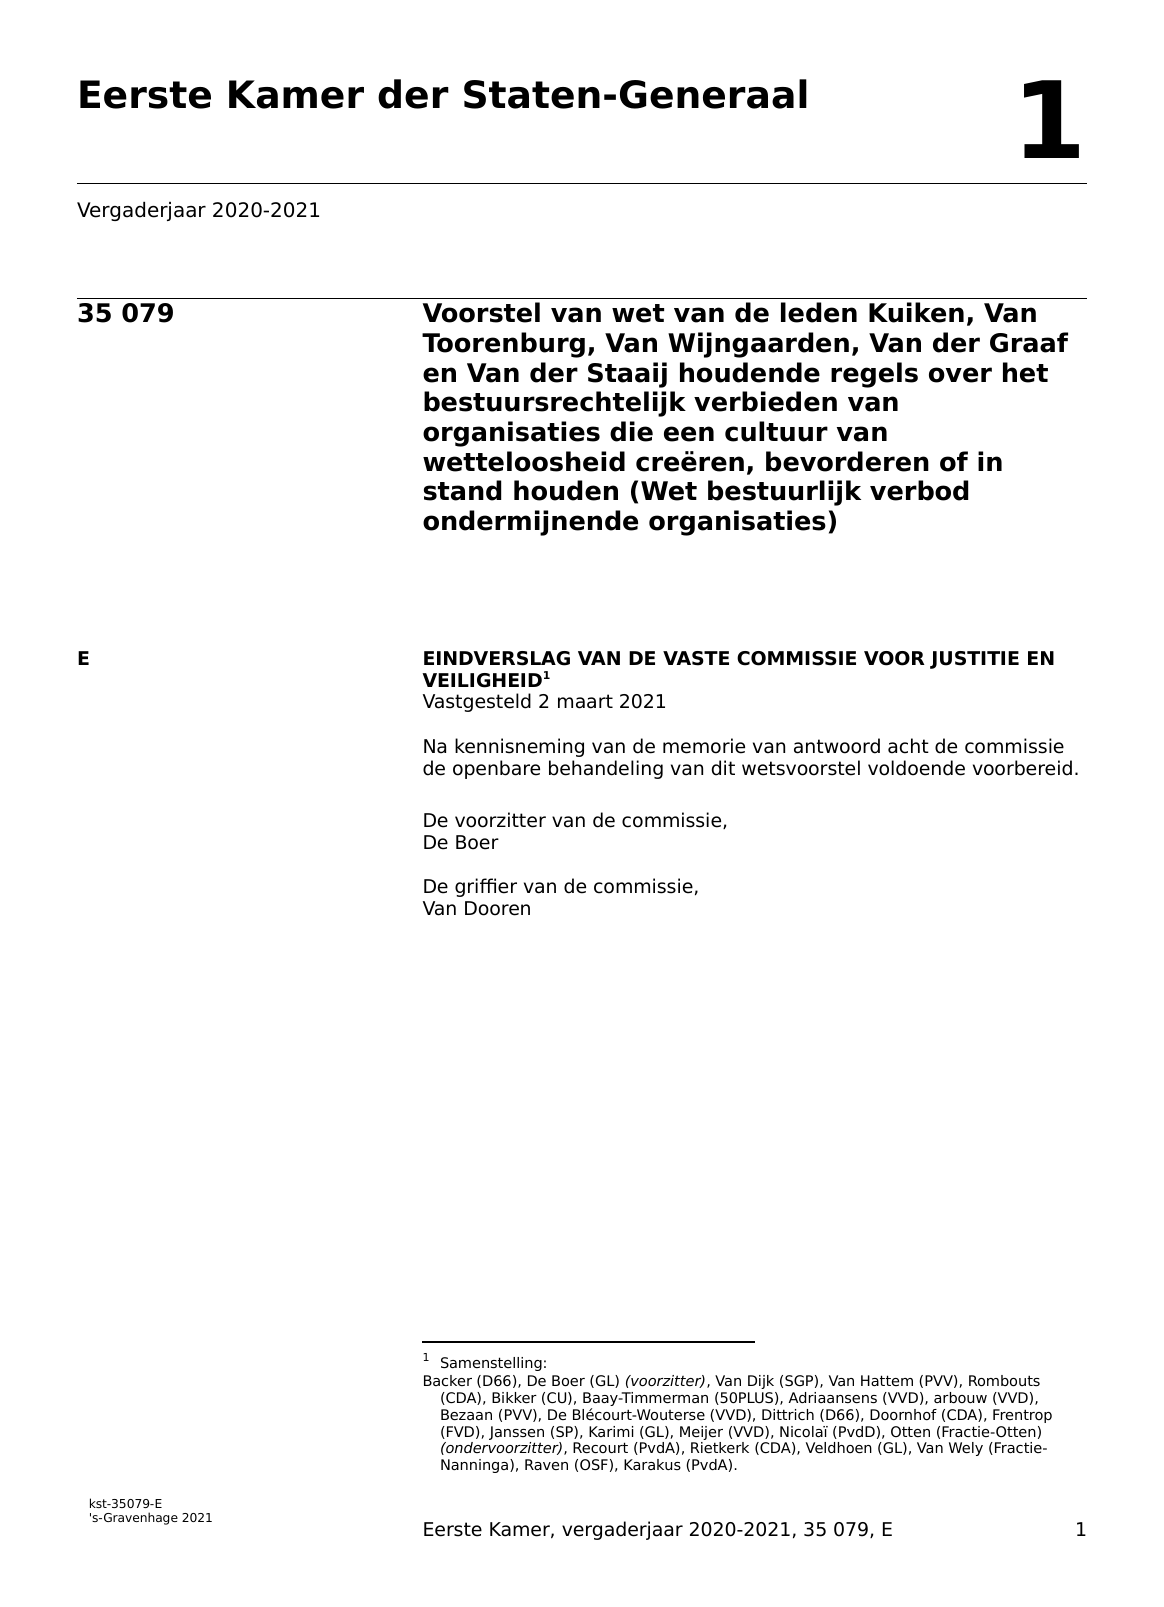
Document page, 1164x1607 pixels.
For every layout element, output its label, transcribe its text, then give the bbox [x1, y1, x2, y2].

subtitle E EINDVERSLAG VAN DE VASTE COMMISSIE VOOR JUSTITIE EN VEILIGHEID [77, 647, 1087, 691]
text De griffier van de commissie, Van Dooren [422, 876, 1087, 920]
text kst-35079-E [88, 1497, 323, 1511]
table_header 1 [886, 59, 1087, 183]
text Backer (D66), De Boer (GL) (voorzitter), Van Dijk (SGP), Van Hattem (PVV), Rombouts (CDA), Bikker (CU), Baay-Timmerman (50PLUS), Adriaansens (VVD), arbouw (VVD), Bezaan (PVV), De Blécourt-Wouterse (VVD), Dittrich (D66), Doornhof (CDA), Frentrop (FVD), Janssen (SP), Karimi (GL), Meijer (VVD), Nicolaï (PvdD), Otten (Fractie-Otten) (ondervoorzitter), Recourt (PvdA), Rietkerk (CDA), Veldhoen (GL), Van Wely (Fractie-Nanninga), Raven (OSF), Karakus (PvdA). [422, 1373, 1087, 1474]
table_header Eerste Kamer der Staten-Generaal [77, 59, 886, 183]
text Vastgesteld 2 maart 2021 [422, 691, 1087, 713]
text De voorzitter van de commissie, De Boer [422, 809, 1087, 853]
text Samenstelling: [422, 1351, 1087, 1373]
text 's-Gravenhage 2021 [88, 1511, 323, 1525]
subtitle 35 079 Voorstel van wet van de leden Kuiken, Van Toorenburg, Van Wijngaarden, Van der Graaf en Van der Staaij houdende regels over het bestuursrechtelijk verbieden van organisaties die een cultuur van wetteloosheid creëren, bevorderen of in stand houden (Wet bestuurlijk verbod ondermijnende organisaties) [77, 299, 1087, 536]
text Na kennisneming van de memorie van antwoord acht de commissie de openbare behandeling van dit wetsvoorstel voldoende voorbereid. [422, 736, 1087, 779]
table_cell Vergaderjaar 2020-2021 [77, 184, 1087, 298]
